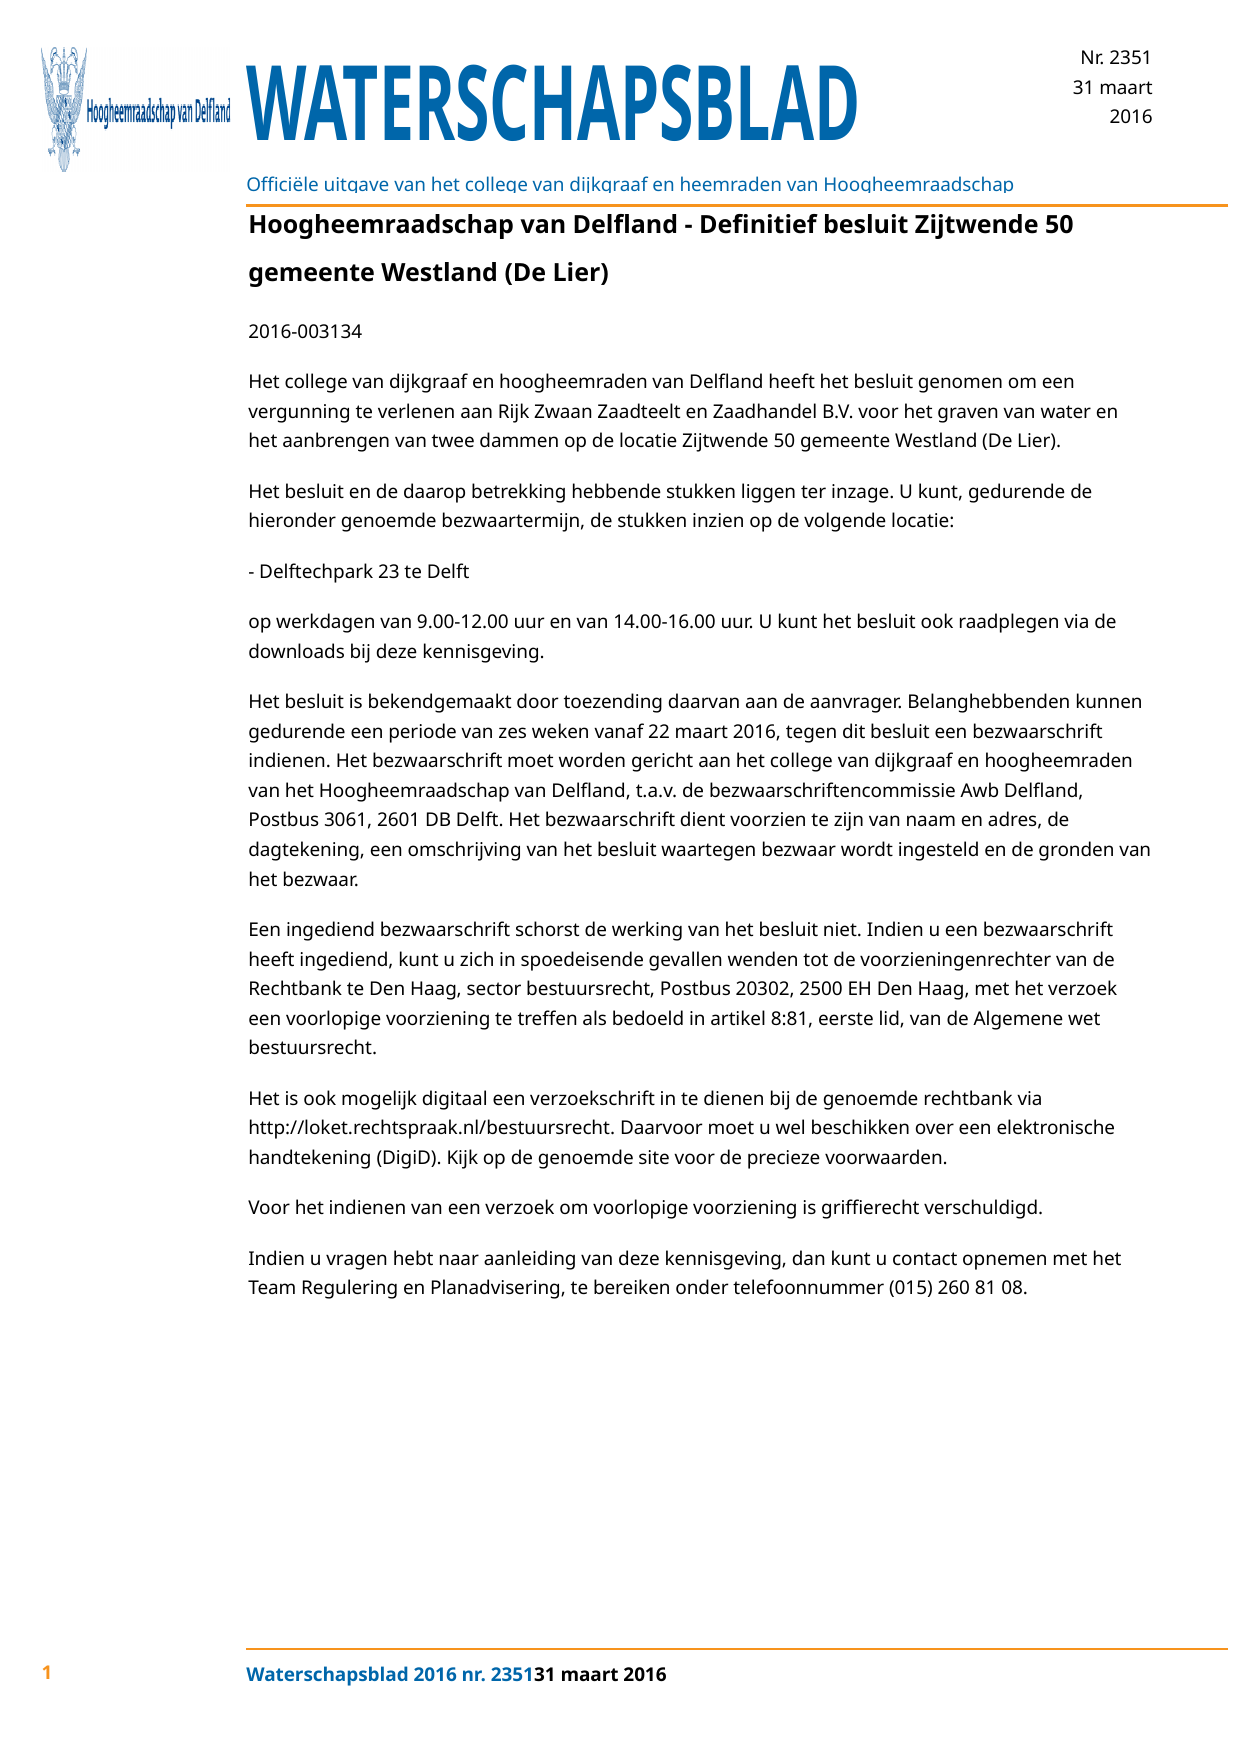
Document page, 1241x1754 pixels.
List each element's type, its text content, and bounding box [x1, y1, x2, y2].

text Het besluit en de daarop betrekking hebbende stukken liggen ter inzage. U kunt, gedurende de hieronder genoemde bezwaartermijn, de stukken inzien op de volgende locatie: [248, 478, 1152, 533]
text Het besluit is bekendgemaakt door toezending daarvan aan de aanvrager. Belanghebbenden kunnen gedurende een periode van zes weken vanaf 22 maart 2016, tegen dit besluit een bezwaarschrift indienen. Het bezwaarschrift moet worden gericht aan het college van dijkgraaf en hoogheemraden van het Hoogheemraadschap van Delfland, t.a.v. de bezwaarschriftencommissie Awb Delfland, Postbus 3061, 2601 DB Delft. Het bezwaarschrift dient voorzien te zijn van naam en adres, de dagtekening, een omschrijving van het besluit waartegen bezwaar wordt ingesteld en de gronden van het bezwaar. [248, 688, 1152, 892]
text op werkdagen van 9.00-12.00 uur en van 14.00-16.00 uur. U kunt het besluit ook raadplegen via de downloads bij deze kennisgeving. [248, 608, 1152, 664]
picture [41, 47, 231, 172]
text 2016-003134 [248, 318, 1152, 344]
text Indien u vragen hebt naar aanleiding van deze kennisgeving, dan kunt u contact opnemen met het Team Regulering en Planadvisering, te bereiken onder telefoonnummer (015) 260 81 08. [248, 1245, 1152, 1300]
text Het is ook mogelijk digitaal een verzoekschrift in te dienen bij de genoemde rechtbank via http://loket.rechtspraak.nl/bestuursrecht. Daarvoor moet u wel beschikken over een elektronische handtekening (DigiD). Kijk op de genoemde site voor de precieze voorwaarden. [248, 1085, 1152, 1170]
text Hoogheemraadschap van Delfland - Definitief besluit Zijtwende 50 gemeente Westland (De Lier) [248, 207, 1152, 288]
text Een ingediend bezwaarschrift schorst de werking van het besluit niet. Indien u een bezwaarschrift heeft ingediend, kunt u zich in spoedeisende gevallen wenden tot de voorzieningenrechter van de Rechtbank te Den Haag, sector bestuursrecht, Postbus 20302, 2500 EH Den Haag, met het verzoek een voorlopige voorziening te treffen als bedoeld in artikel 8:81, eerste lid, van de Algemene wet bestuursrecht. [248, 916, 1152, 1060]
text Voor het indienen van een verzoek om voorlopige voorziening is griffierecht verschuldigd. [248, 1194, 1152, 1220]
text Het college van dijkgraaf en hoogheemraden van Delfland heeft het besluit genomen om een vergunning te verlenen aan Rijk Zwaan Zaadteelt en Zaadhandel B.V. voor het graven van water en het aanbrengen van twee dammen op de locatie Zijtwende 50 gemeente Westland (De Lier). [248, 368, 1152, 453]
text - Delftechpark 23 te Delft [248, 558, 1152, 584]
